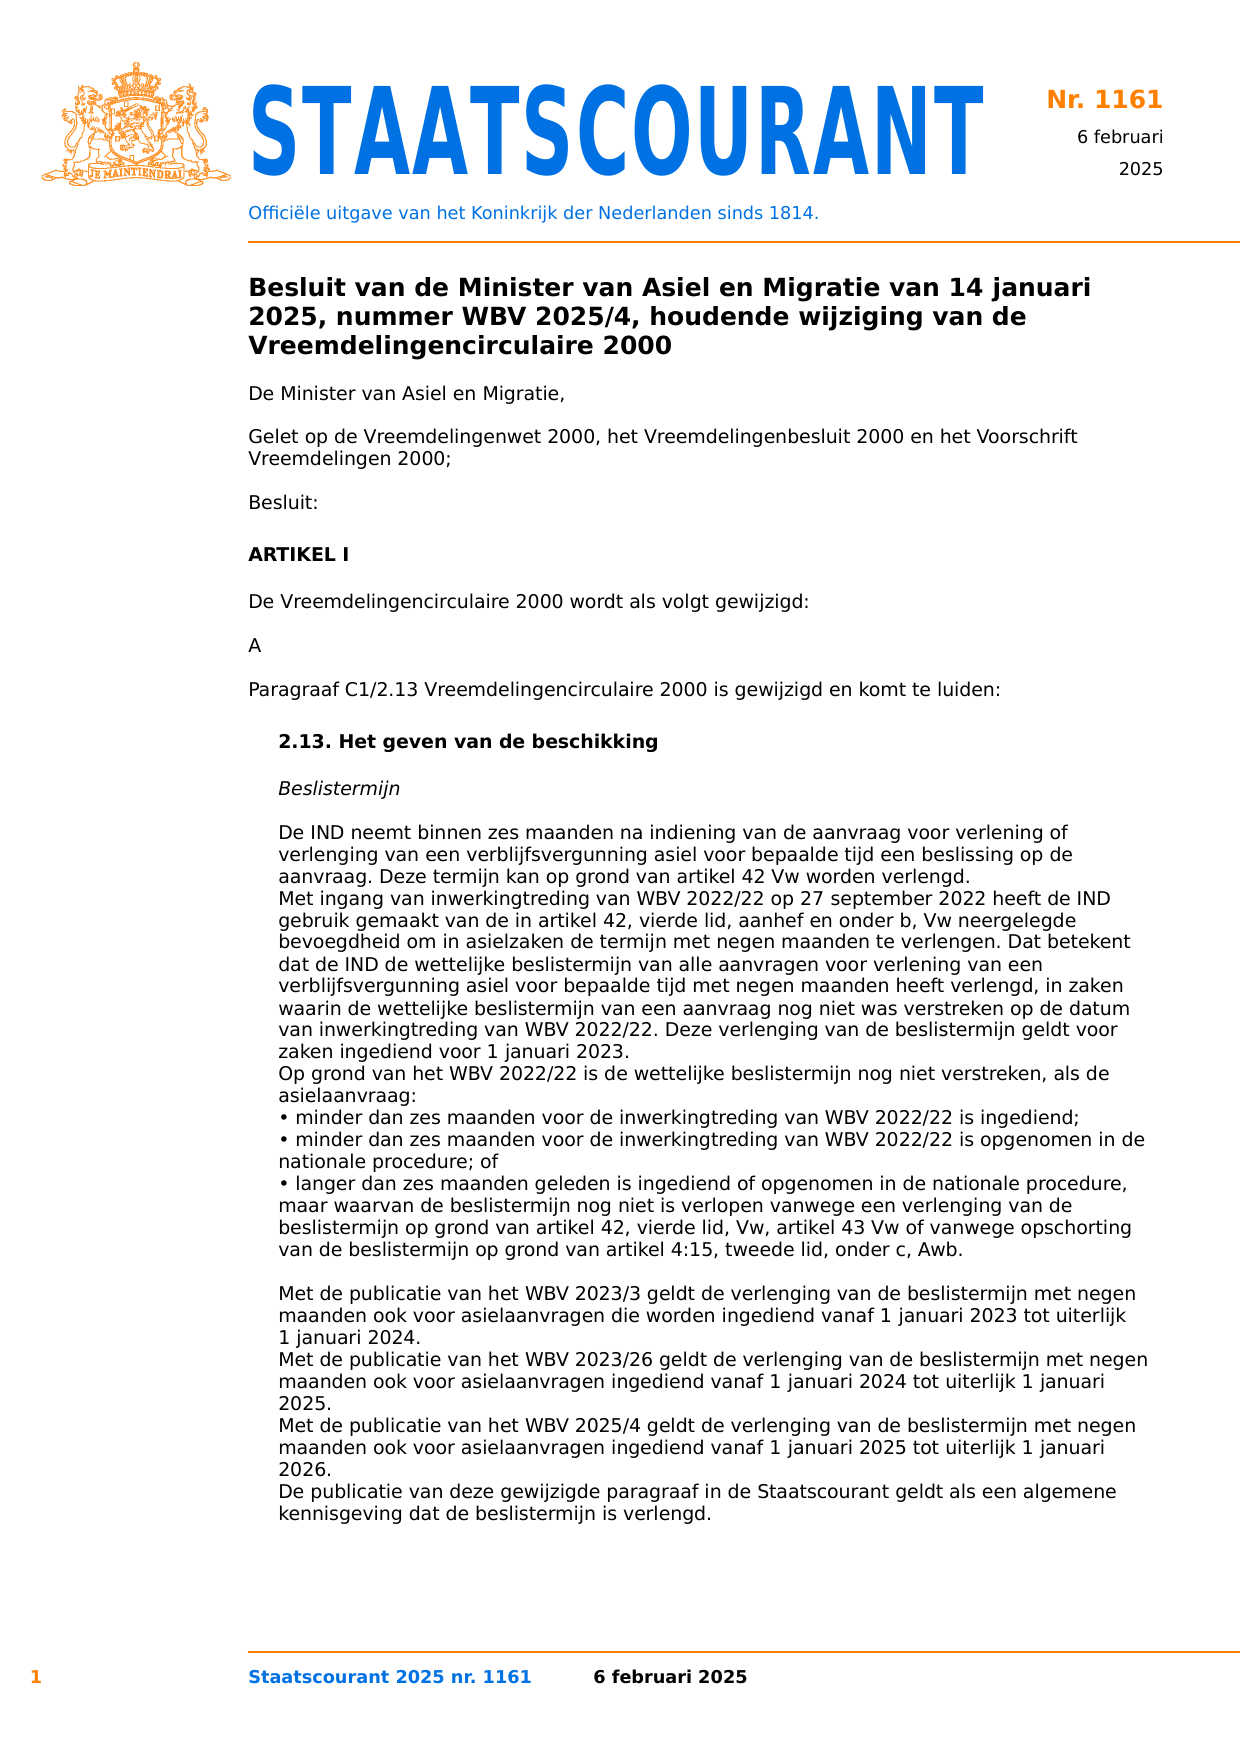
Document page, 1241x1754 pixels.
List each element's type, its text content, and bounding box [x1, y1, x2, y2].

text • minder dan zes maanden voor de inwerkingtreding van WBV 2022/22 is opgenomen in de nationale procedure; of [278, 1129, 1163, 1173]
text Paragraaf C1/2.13 Vreemdelingencirculaire 2000 is gewijzigd en komt te luiden: [248, 679, 1163, 701]
text De publicatie van deze gewijzigde paragraaf in de Staatscourant geldt als een algemene kennisgeving dat de beslistermijn is verlengd. [278, 1481, 1163, 1525]
text Met ingang van inwerkingtreding van WBV 2022/22 op 27 september 2022 heeft de IND gebruik gemaakt van de in artikel 42, vierde lid, aanhef en onder b, Vw neergelegde bevoegdheid om in asielzaken de termijn met negen maanden te verlengen. Dat betekent dat de IND de wettelijke beslistermijn van alle aanvragen voor verlening van een verblijfsvergunning asiel voor bepaalde tijd met negen maanden heeft verlengd, in zaken waarin de wettelijke beslistermijn van een aanvraag nog niet was verstreken op de datum van inwerkingtreding van WBV 2022/22. Deze verlenging van de beslistermijn geldt voor zaken ingediend voor 1 januari 2023. [278, 887, 1163, 1063]
text Met de publicatie van het WBV 2023/26 geldt de verlenging van de beslistermijn met negen maanden ook voor asielaanvragen ingediend vanaf 1 januari 2024 tot uiterlijk 1 januari 2025. [278, 1349, 1163, 1415]
subtitle 2.13. Het geven van de beschikking [278, 731, 1163, 753]
text • langer dan zes maanden geleden is ingediend of opgenomen in de nationale procedure, maar waarvan de beslistermijn nog niet is verlopen vanwege een verlenging van de beslistermijn op grond van artikel 42, vierde lid, Vw, artikel 43 Vw of vanwege opschorting van de beslistermijn op grond van artikel 4:15, tweede lid, onder c, Awb. [278, 1173, 1163, 1261]
table_header [25, 62, 248, 241]
table_header Nr. 1161 [998, 62, 1240, 121]
picture [41, 62, 231, 186]
subtitle Besluit van de Minister van Asiel en Migratie van 14 januari 2025, nummer WBV 2025/4, houdende wijziging van de Vreemdelingencirculaire 2000 [248, 273, 1163, 361]
table_cell Officiële uitgave van het Koninkrijk der Nederlanden sinds 1814. [248, 203, 1240, 241]
text Besluit: [248, 492, 1163, 514]
text A [248, 635, 1163, 657]
table_header STAATSCOURANT [248, 62, 998, 203]
text De Vreemdelingencirculaire 2000 wordt als volgt gewijzigd: [248, 591, 1163, 613]
text Gelet op de Vreemdelingenwet 2000, het Vreemdelingenbesluit 2000 en het Voorschrift Vreemdelingen 2000; [248, 426, 1163, 470]
text De Minister van Asiel en Migratie, [248, 382, 1163, 404]
subtitle Beslistermijn [278, 778, 1163, 800]
text Met de publicatie van het WBV 2025/4 geldt de verlenging van de beslistermijn met negen maanden ook voor asielaanvragen ingediend vanaf 1 januari 2025 tot uiterlijk 1 januari 2026. [278, 1415, 1163, 1481]
table_cell 2025 [998, 153, 1240, 203]
subtitle ARTIKEL I [248, 544, 1163, 566]
text Op grond van het WBV 2022/22 is de wettelijke beslistermijn nog niet verstreken, als de asielaanvraag: [278, 1063, 1163, 1107]
text • minder dan zes maanden voor de inwerkingtreding van WBV 2022/22 is ingediend; [278, 1107, 1163, 1129]
text De IND neemt binnen zes maanden na indiening van de aanvraag voor verlening of verlenging van een verblijfsvergunning asiel voor bepaalde tijd een beslissing op de aanvraag. Deze termijn kan op grond van artikel 42 Vw worden verlengd. [278, 822, 1163, 887]
text Met de publicatie van het WBV 2023/3 geldt de verlenging van de beslistermijn met negen maanden ook voor asielaanvragen die worden ingediend vanaf 1 januari 2023 tot uiterlijk 1 januari 2024. [278, 1283, 1163, 1349]
table_cell 6 februari [998, 121, 1240, 153]
